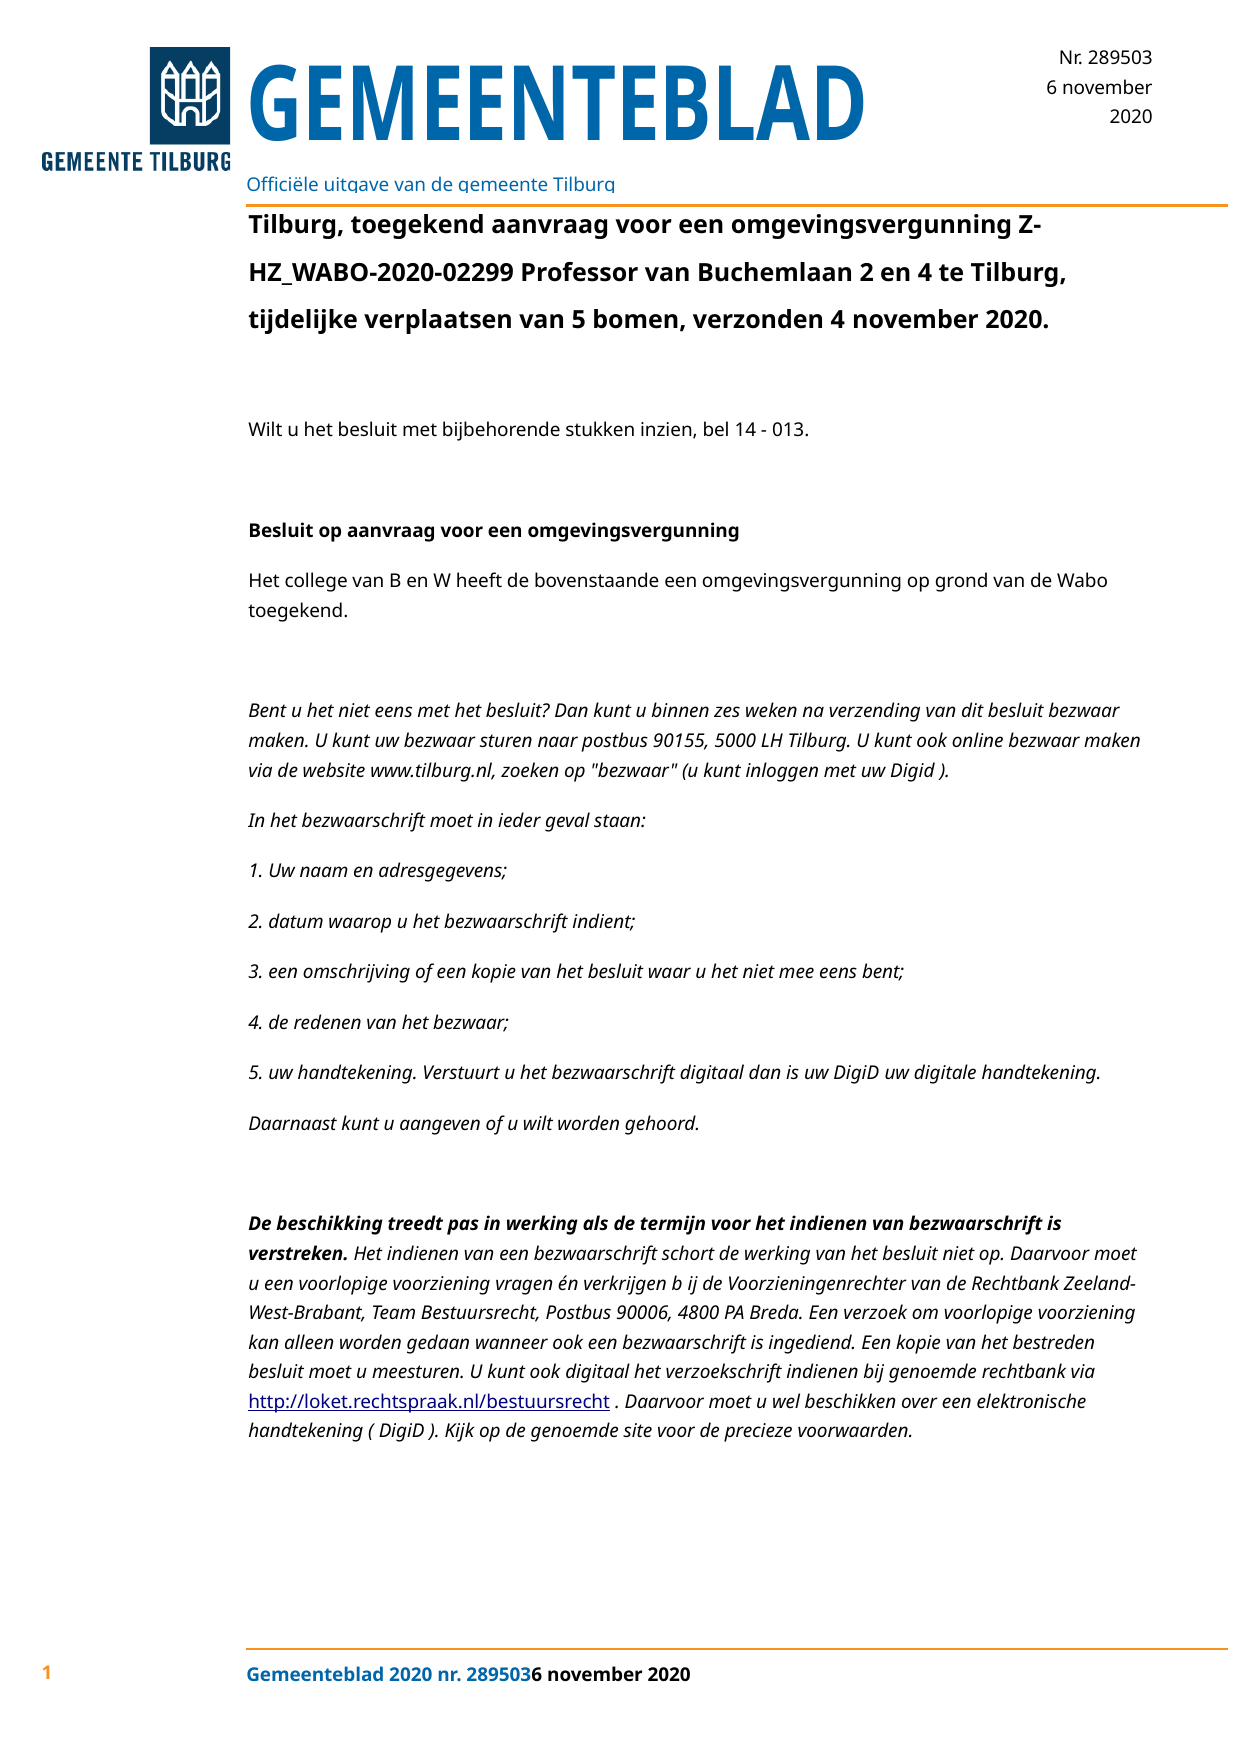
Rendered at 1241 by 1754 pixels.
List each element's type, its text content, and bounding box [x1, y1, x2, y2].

text In het bezwaarschrift moet in ieder geval staan: [248, 807, 1152, 833]
text 2. datum waarop u het bezwaarschrift indient; [248, 908, 1152, 934]
text 4. de redenen van het bezwaar; [248, 1009, 1152, 1034]
text 5. uw handtekening. Verstuurt u het bezwaarschrift digitaal dan is uw DigiD uw digitale handtekening. [248, 1059, 1152, 1085]
text De beschikking treedt pas in werking als de termijn voor het indienen van bezwaarschrift is verstreken. Het indienen van een bezwaarschrift schort de werking van het besluit niet op. Daarvoor moet u een voorlopige voorziening vragen én verkrijgen b ij de Voorzieningenrechter van de Rechtbank Zeeland-West-Brabant, Team Bestuursrecht, Postbus 90006, 4800 PA Breda. Een verzoek om voorlopige voorziening kan alleen worden gedaan wanneer ook een bezwaarschrift is ingediend. Een kopie van het bestreden besluit moet u meesturen. U kunt ook digitaal het verzoekschrift indienen bij genoemde rechtbank via http://loket.rechtspraak.nl/bestuursrecht . Daarvoor moet u wel beschikken over een elektronische handtekening ( DigiD ). Kijk op de genoemde site voor de precieze voorwaarden. [248, 1211, 1152, 1443]
text 1. Uw naam en adresgegevens; [248, 858, 1152, 883]
text Bent u het niet eens met het besluit? Dan kunt u binnen zes weken na verzending van dit besluit bezwaar maken. U kunt uw bezwaar sturen naar postbus 90155, 5000 LH Tilburg. U kunt ook online bezwaar maken via de website www.tilburg.nl, zoeken op "bezwaar" (u kunt inloggen met uw Digid ). [248, 698, 1152, 782]
text Tilburg, toegekend aanvraag voor een omgevingsvergunning Z-HZ_WABO-2020-02299 Professor van Buchemlaan 2 en 4 te Tilburg, tijdelijke verplaatsen van 5 bomen, verzonden 4 november 2020. [248, 207, 1152, 336]
text Daarnaast kunt u aangeven of u wilt worden gehoord. [248, 1110, 1152, 1135]
text Besluit op aanvraag voor een omgevingsvergunning [248, 517, 1152, 542]
text 3. een omschrijving of een kopie van het besluit waar u het niet mee eens bent; [248, 958, 1152, 984]
text Wilt u het besluit met bijbehorende stukken inzien, bel 14 - 013. [248, 416, 1152, 442]
text Het college van B en W heeft de bovenstaande een omgevingsvergunning op grond van de Wabo toegekend. [248, 567, 1152, 622]
picture [41, 47, 231, 172]
